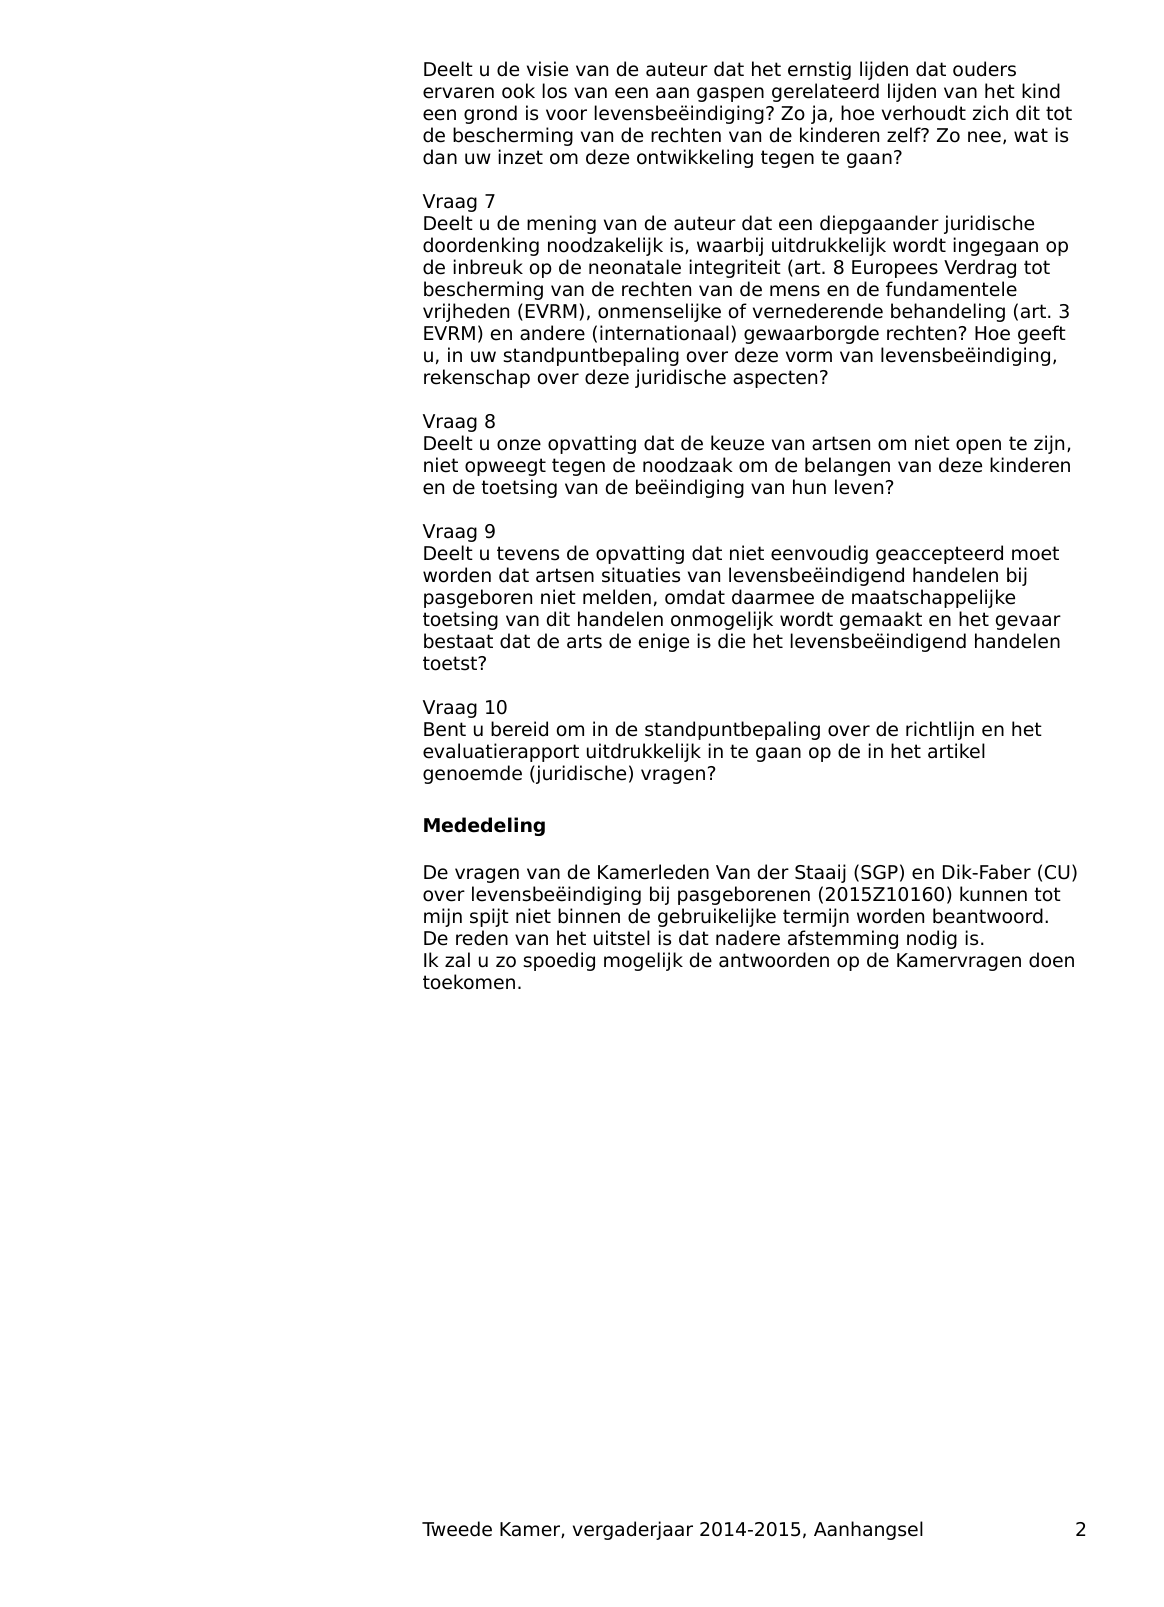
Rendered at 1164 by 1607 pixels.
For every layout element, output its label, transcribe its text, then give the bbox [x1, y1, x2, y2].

text Vraag 8 [422, 411, 1087, 433]
text De vragen van de Kamerleden Van der Staaij (SGP) en Dik-Faber (CU) over levensbeëindiging bij pasgeborenen (2015Z10160) kunnen tot mijn spijt niet binnen de gebruikelijke termijn worden beantwoord. [422, 862, 1087, 928]
text Deelt u onze opvatting dat de keuze van artsen om niet open te zijn, niet opweegt tegen de noodzaak om de belangen van deze kinderen en de toetsing van de beëindiging van hun leven? [422, 433, 1087, 499]
text Deelt u de mening van de auteur dat een diepgaander juridische doordenking noodzakelijk is, waarbij uitdrukkelijk wordt ingegaan op de inbreuk op de neonatale integriteit (art. 8 Europees Verdrag tot bescherming van de rechten van de mens en de fundamentele vrijheden (EVRM), onmenselijke of vernederende behandeling (art. 3 EVRM) en andere (internationaal) gewaarborgde rechten? Hoe geeft u, in uw standpuntbepaling over deze vorm van levensbeëindiging, rekenschap over deze juridische aspecten? [422, 213, 1087, 389]
text Vraag 10 [422, 697, 1087, 719]
text Vraag 7 [422, 191, 1087, 213]
text Deelt u tevens de opvatting dat niet eenvoudig geaccepteerd moet worden dat artsen situaties van levensbeëindigend handelen bij pasgeboren niet melden, omdat daarmee de maatschappelijke toetsing van dit handelen onmogelijk wordt gemaakt en het gevaar bestaat dat de arts de enige is die het levensbeëindigend handelen toetst? [422, 543, 1087, 675]
text Ik zal u zo spoedig mogelijk de antwoorden op de Kamervragen doen toekomen. [422, 950, 1087, 994]
text Deelt u de visie van de auteur dat het ernstig lijden dat ouders ervaren ook los van een aan gaspen gerelateerd lijden van het kind een grond is voor levensbeëindiging? Zo ja, hoe verhoudt zich dit tot de bescherming van de rechten van de kinderen zelf? Zo nee, wat is dan uw inzet om deze ontwikkeling tegen te gaan? [422, 59, 1087, 169]
text De reden van het uitstel is dat nadere afstemming nodig is. [422, 928, 1087, 950]
subtitle Mededeling [422, 815, 1087, 837]
text Bent u bereid om in de standpuntbepaling over de richtlijn en het evaluatierapport uitdrukkelijk in te gaan op de in het artikel genoemde (juridische) vragen? [422, 719, 1087, 785]
text Vraag 9 [422, 521, 1087, 543]
